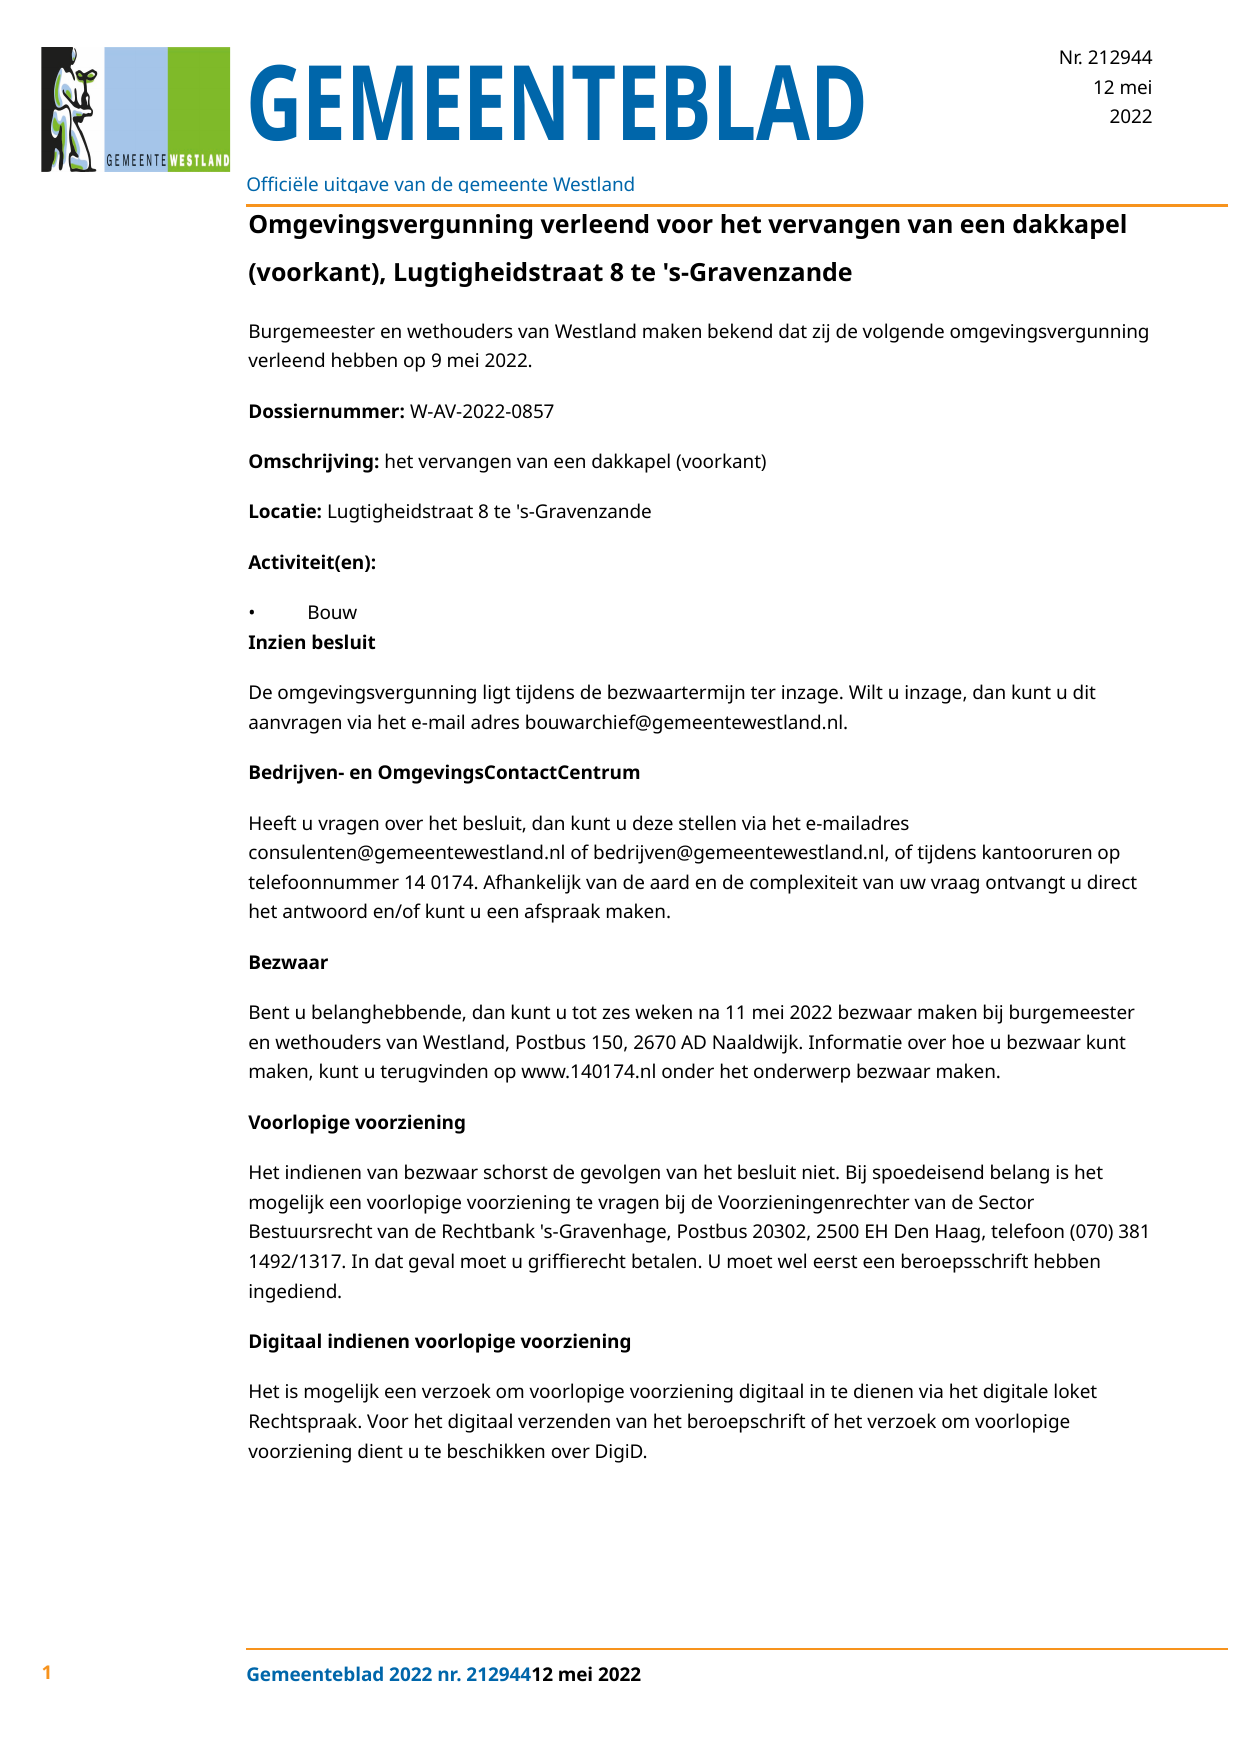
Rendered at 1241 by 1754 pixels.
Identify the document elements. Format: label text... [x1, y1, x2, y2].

text Heeft u vragen over het besluit, dan kunt u deze stellen via het e-mailadres consulenten@gemeentewestland.nl of bedrijven@gemeentewestland.nl, of tijdens kantooruren op telefoonnummer 14 0174. Afhankelijk van de aard en de complexiteit van uw vraag ontvangt u direct het antwoord en/of kunt u een afspraak maken. [248, 810, 1152, 924]
text Locatie: Lugtigheidstraat 8 te 's-Gravenzande [248, 499, 1152, 524]
text Bedrijven- en OmgevingsContactCentrum [248, 759, 1152, 785]
text Het is mogelijk een verzoek om voorlopige voorziening digitaal in te dienen via het digitale loket Rechtspraak. Voor het digitaal verzenden van het beroepschrift of het verzoek om voorlopige voorziening dient u te beschikken over DigiD. [248, 1379, 1152, 1464]
text Digitaal indienen voorlopige voorziening [248, 1328, 1152, 1354]
text Burgemeester en wethouders van Westland maken bekend dat zij de volgende omgevingsvergunning verleend hebben op 9 mei 2022. [248, 318, 1152, 373]
list Bouw [248, 599, 1152, 625]
text Omschrijving: het vervangen van een dakkapel (voorkant) [248, 448, 1152, 474]
text Omgevingsvergunning verleend voor het vervangen van een dakkapel (voorkant), Lugtigheidstraat 8 te 's-Gravenzande [248, 207, 1152, 288]
text Activiteit(en): [248, 549, 1152, 575]
picture [41, 47, 231, 172]
text Bent u belanghebbende, dan kunt u tot zes weken na 11 mei 2022 bezwaar maken bij burgemeester en wethouders van Westland, Postbus 150, 2670 AD Naaldwijk. Informatie over hoe u bezwaar kunt maken, kunt u terugvinden op www.140174.nl onder het onderwerp bezwaar maken. [248, 999, 1152, 1084]
text Inzien besluit [248, 629, 1152, 655]
text Dossiernummer: W-AV-2022-0857 [248, 398, 1152, 424]
text De omgevingsvergunning ligt tijdens de bezwaartermijn ter inzage. Wilt u inzage, dan kunt u dit aanvragen via het e-mail adres bouwarchief@gemeentewestland.nl. [248, 679, 1152, 735]
text Het indienen van bezwaar schorst de gevolgen van het besluit niet. Bij spoedeisend belang is het mogelijk een voorlopige voorziening te vragen bij de Voorzieningenrechter van de Sector Bestuursrecht van de Rechtbank 's-Gravenhage, Postbus 20302, 2500 EH Den Haag, telefoon (070) 381 1492/1317. In dat geval moet u griffierecht betalen. U moet wel eerst een beroepsschrift hebben ingediend. [248, 1159, 1152, 1304]
text Bezwaar [248, 949, 1152, 975]
text Voorlopige voorziening [248, 1109, 1152, 1135]
